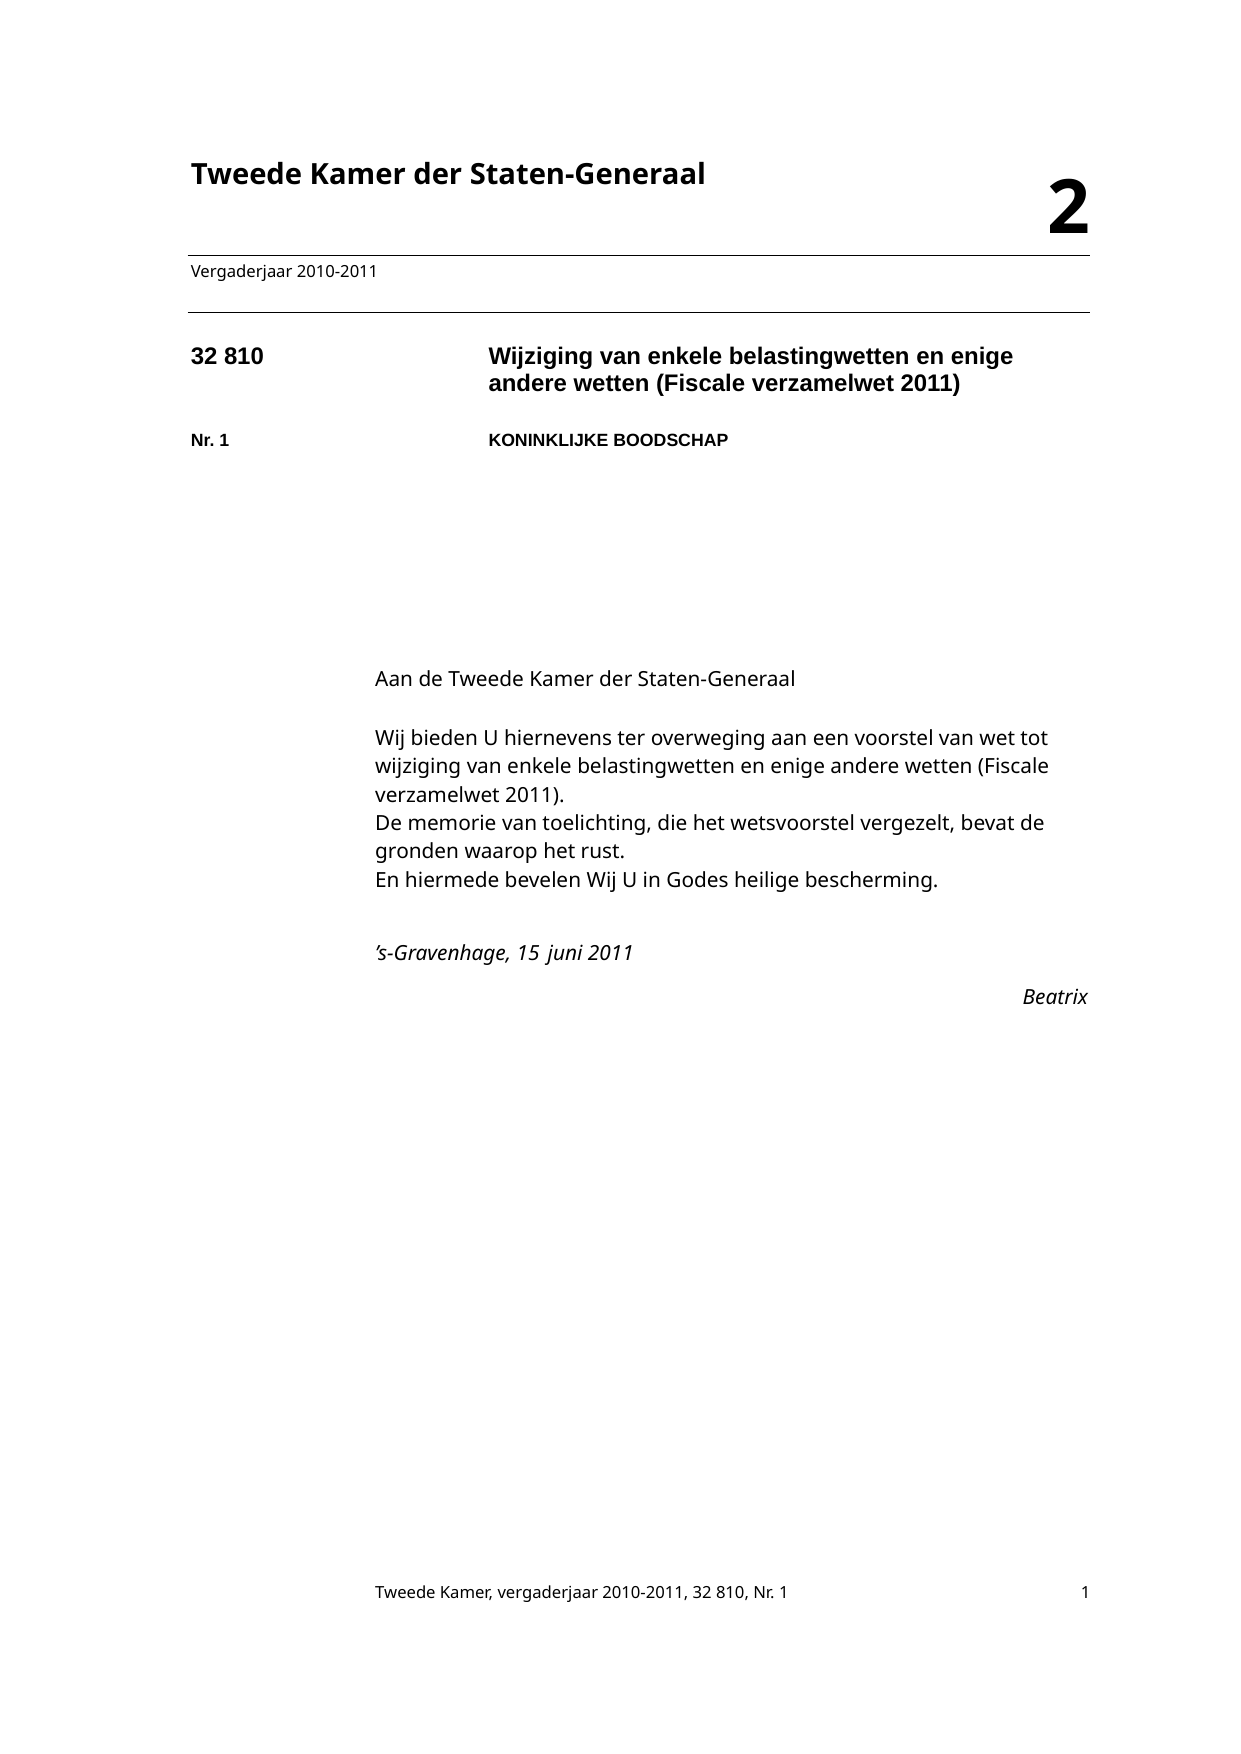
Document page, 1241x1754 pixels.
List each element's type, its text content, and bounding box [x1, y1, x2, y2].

table_cell Vergaderjaar 2010-2011 [188, 256, 485, 312]
text Beatrix [375, 982, 1090, 1010]
text De memorie van toelichting, die het wetsvoorstel vergezelt, bevat de gronden waarop het rust. [375, 808, 1090, 865]
table_cell [485, 256, 1090, 312]
table_cell Nr. 1 [188, 427, 485, 546]
text Aan de Tweede Kamer der Staten-Generaal [375, 664, 1090, 693]
table_cell 32 810 [188, 339, 485, 427]
table_cell [485, 313, 1090, 339]
text Wij bieden U hiernevens ter overweging aan een voorstel van wet tot wijziging van enkele belastingwetten en enige andere wetten (Fiscale verzamelwet 2011). [375, 723, 1090, 808]
table_header 2 [910, 150, 1090, 255]
text En hiermede bevelen Wij U in Godes heilige bescherming. [375, 865, 1090, 893]
table_header Tweede Kamer der Staten-Generaal [188, 150, 909, 255]
table_cell Wijziging van enkele belastingwetten en enige andere wetten (Fiscale verzamelwet 2011) [485, 339, 1090, 427]
text ’s-Gravenhage, 15 juni 2011 [375, 938, 1090, 967]
table_cell KONINKLIJKE BOODSCHAP [485, 427, 1090, 546]
table_cell [188, 313, 485, 339]
